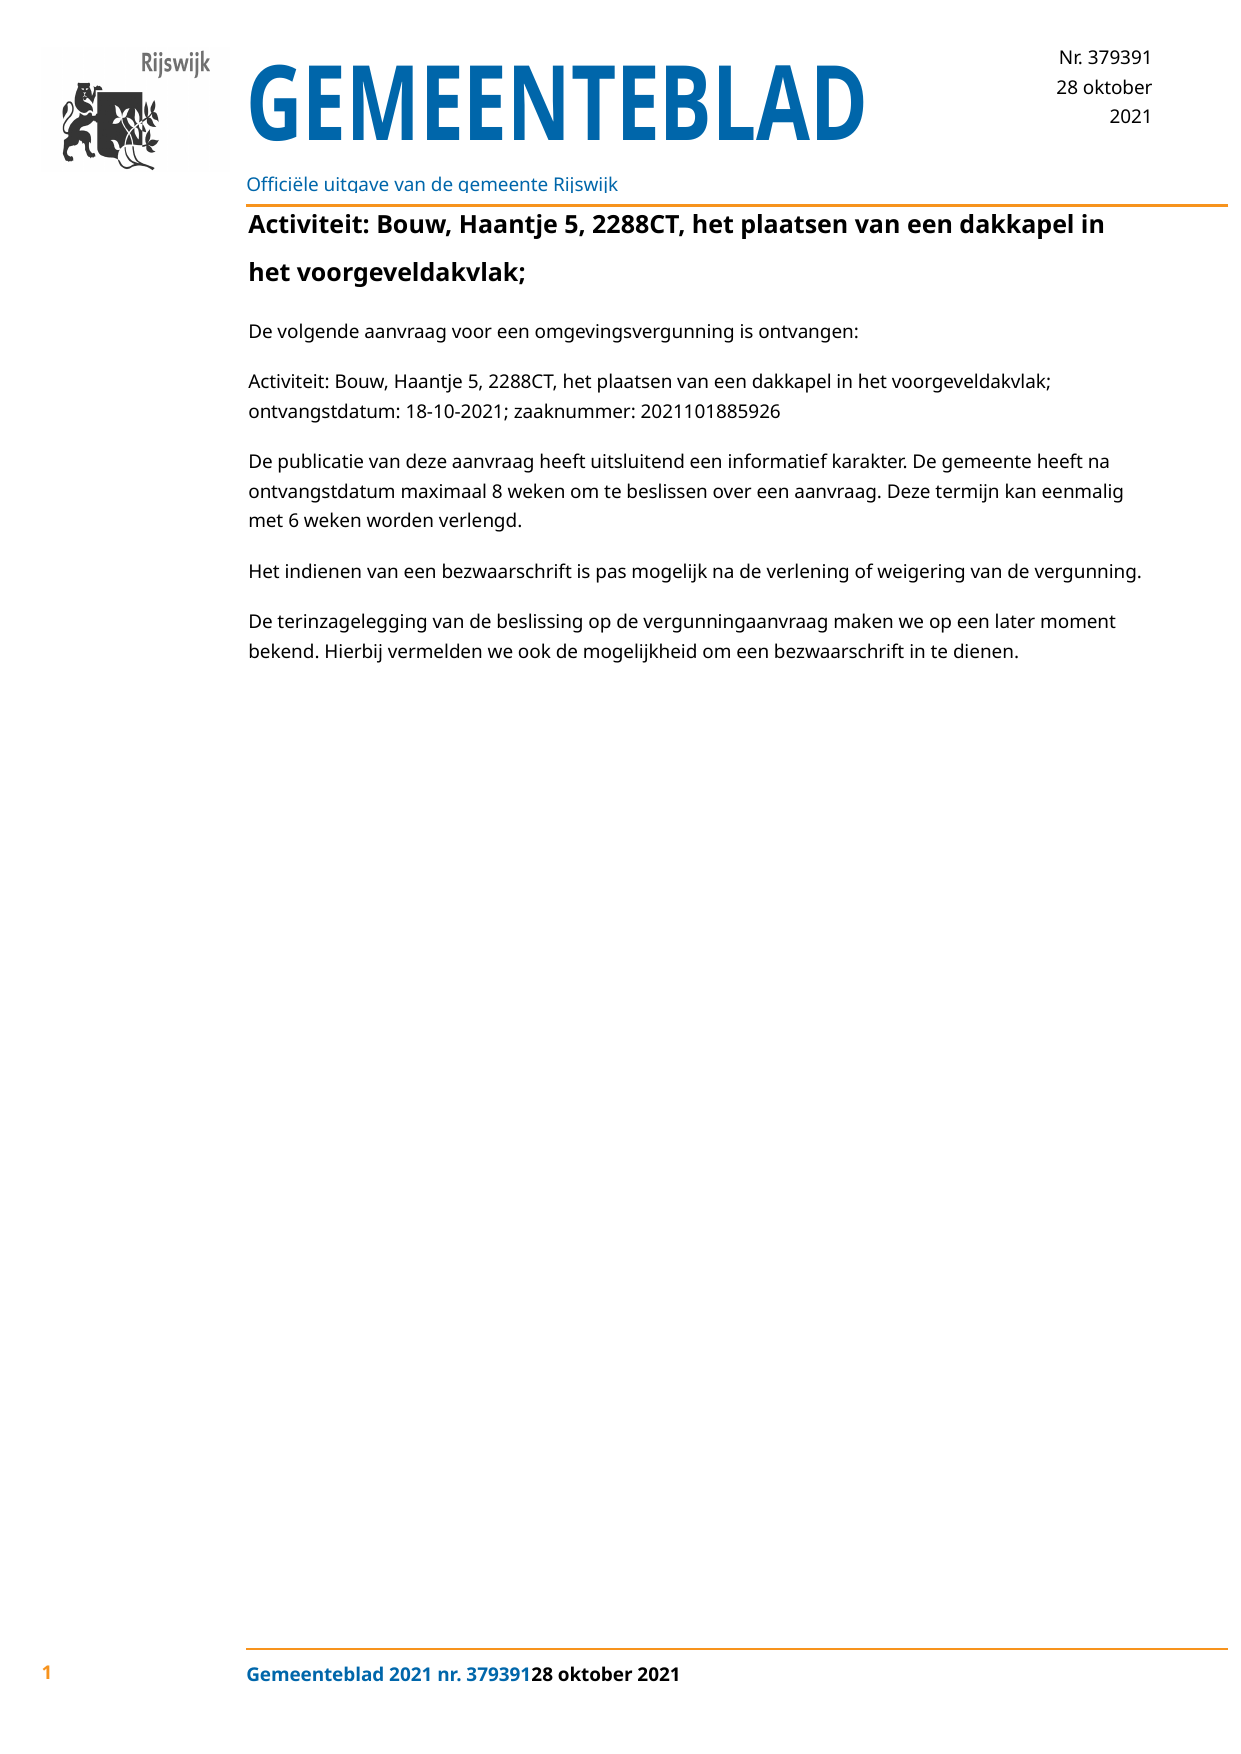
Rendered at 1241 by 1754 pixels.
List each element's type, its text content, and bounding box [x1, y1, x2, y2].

text De terinzagelegging van de beslissing op de vergunningaanvraag maken we op een later moment bekend. Hierbij vermelden we ook de mogelijkheid om een bezwaarschrift in te dienen. [248, 608, 1152, 664]
text De volgende aanvraag voor een omgevingsvergunning is ontvangen: [248, 318, 1152, 344]
text Activiteit: Bouw, Haantje 5, 2288CT, het plaatsen van een dakkapel in het voorgeveldakvlak; ontvangstdatum: 18-10-2021; zaaknummer: 2021101885926 [248, 368, 1152, 424]
text De publicatie van deze aanvraag heeft uitsluitend een informatief karakter. De gemeente heeft na ontvangstdatum maximaal 8 weken om te beslissen over een aanvraag. Deze termijn kan eenmalig met 6 weken worden verlengd. [248, 448, 1152, 533]
text Activiteit: Bouw, Haantje 5, 2288CT, het plaatsen van een dakkapel in het voorgeveldakvlak; [248, 207, 1152, 288]
picture [41, 47, 231, 172]
text Het indienen van een bezwaarschrift is pas mogelijk na de verlening of weigering van de vergunning. [248, 558, 1152, 584]
